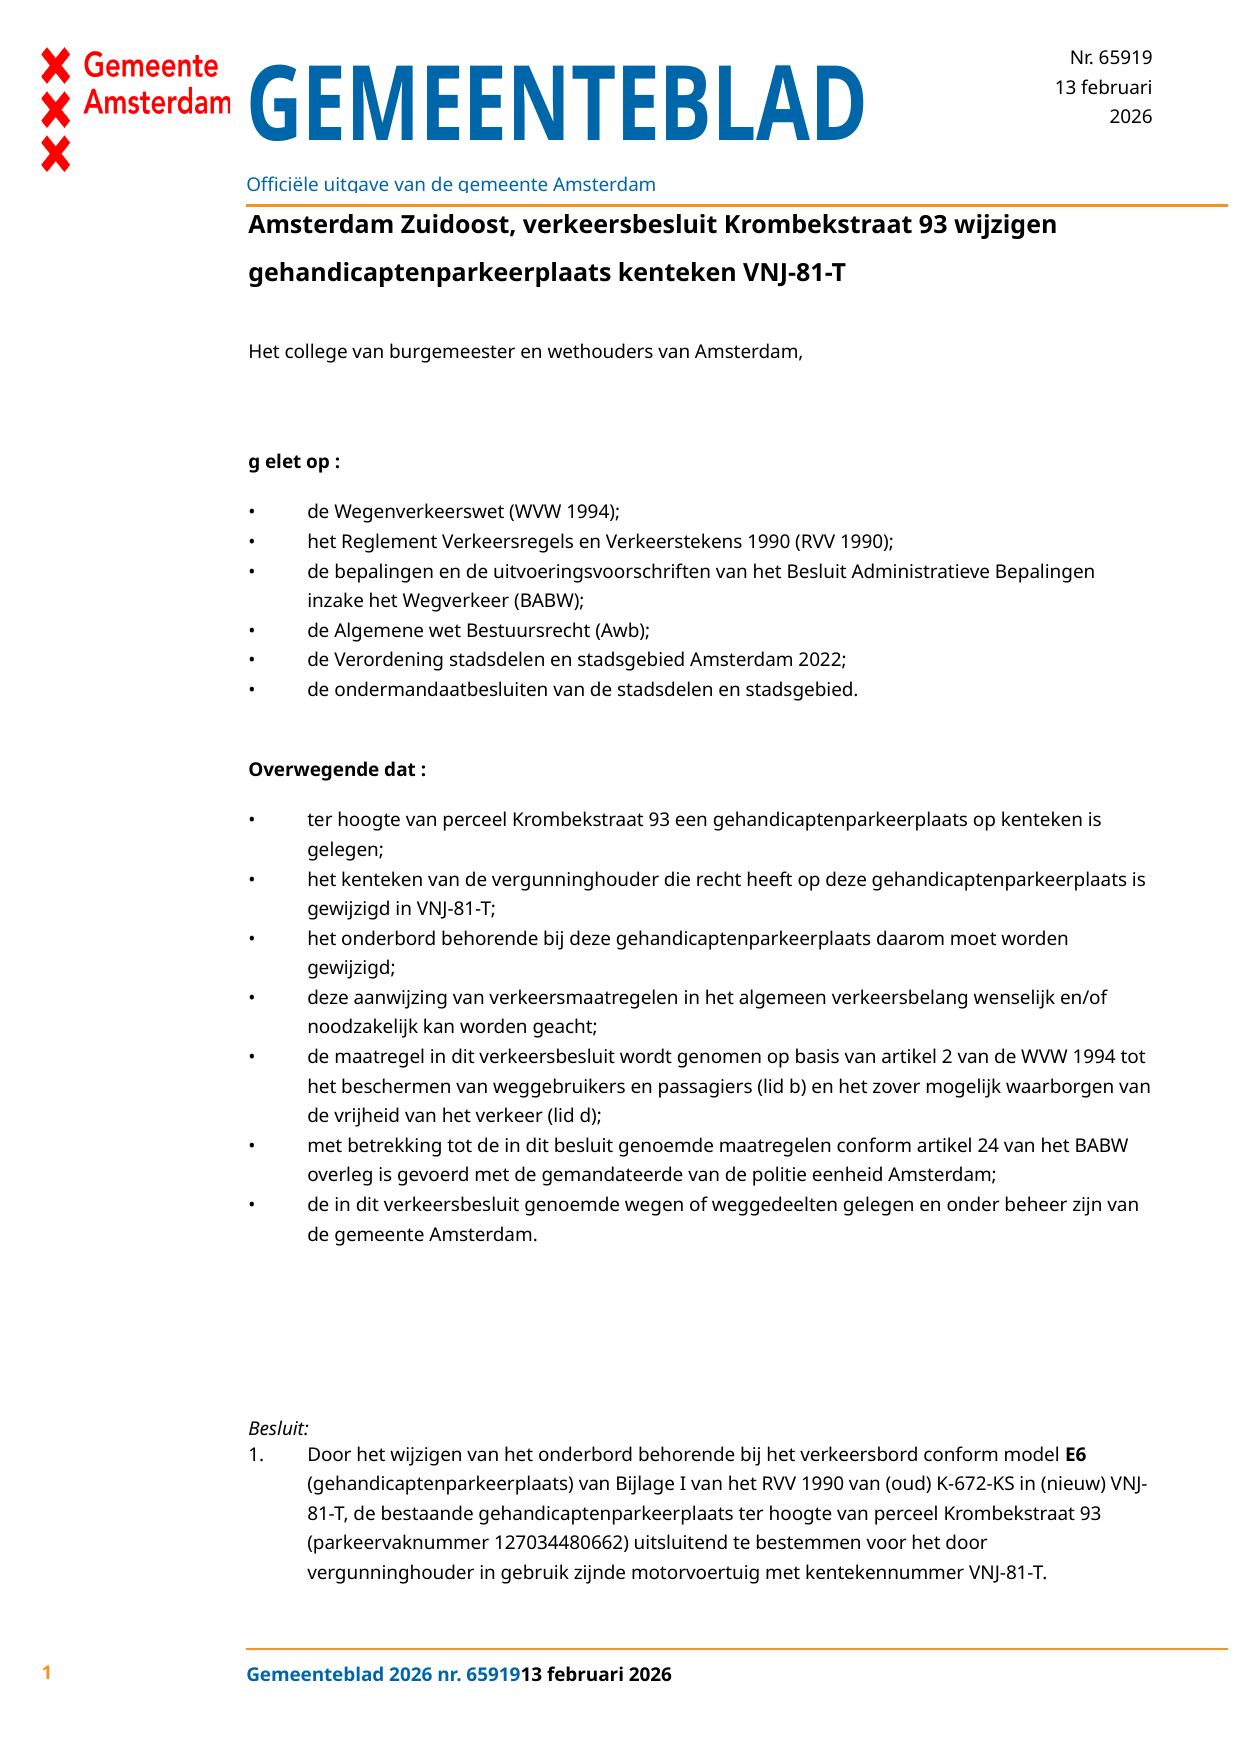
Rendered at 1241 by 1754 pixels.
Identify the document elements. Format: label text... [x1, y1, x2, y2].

text g elet op : [248, 448, 1152, 474]
list de Wegenverkeerswet (WVW 1994); [248, 499, 1152, 524]
list het kenteken van de vergunninghouder die recht heeft op deze gehandicaptenparkeerplaats is gewijzigd in VNJ-81-T; [248, 866, 1152, 921]
text Overwegende dat : [248, 756, 1152, 782]
text Amsterdam Zuidoost, verkeersbesluit Krombekstraat 93 wijzigen gehandicaptenparkeerplaats kenteken VNJ-81-T [248, 207, 1152, 288]
list de maatregel in dit verkeersbesluit wordt genomen op basis van artikel 2 van de WVW 1994 tot het beschermen van weggebruikers en passagiers (lid b) en het zover mogelijk waarborgen van de vrijheid van het verkeer (lid d); [248, 1043, 1152, 1128]
list de bepalingen en de uitvoeringsvoorschriften van het Besluit Administratieve Bepalingen inzake het Wegverkeer (BABW); [248, 558, 1152, 613]
list de Verordening stadsdelen en stadsgebied Amsterdam 2022; [248, 647, 1152, 672]
list het Reglement Verkeersregels en Verkeerstekens 1990 (RVV 1990); [248, 528, 1152, 554]
list de in dit verkeersbesluit genoemde wegen of weggedeelten gelegen en onder beheer zijn van de gemeente Amsterdam. [248, 1191, 1152, 1246]
list ter hoogte van perceel Krombekstraat 93 een gehandicaptenparkeerplaats op kenteken is gelegen; [248, 807, 1152, 862]
list Door het wijzigen van het onderbord behorende bij het verkeersbord conform model E6 (gehandicaptenparkeerplaats) van Bijlage I van het RVV 1990 van (oud) K-672-KS in (nieuw) VNJ-81-T, de bestaande gehandicaptenparkeerplaats ter hoogte van perceel Krombekstraat 93 (parkeervaknummer 127034480662) uitsluitend te bestemmen voor het door vergunninghouder in gebruik zijnde motorvoertuig met kentekennummer VNJ-81-T. [248, 1441, 1152, 1585]
list het onderbord behorende bij deze gehandicaptenparkeerplaats daarom moet worden gewijzigd; [248, 925, 1152, 980]
list de Algemene wet Bestuursrecht (Awb); [248, 617, 1152, 643]
picture [41, 47, 231, 172]
list met betrekking tot de in dit besluit genoemde maatregelen conform artikel 24 van het BABW overleg is gevoerd met de gemandateerde van de politie eenheid Amsterdam; [248, 1132, 1152, 1187]
list deze aanwijzing van verkeersmaatregelen in het algemeen verkeersbelang wenselijk en/of noodzakelijk kan worden geacht; [248, 984, 1152, 1039]
text Besluit: [248, 1415, 1152, 1441]
list de ondermandaatbesluiten van de stadsdelen en stadsgebied. [248, 676, 1152, 702]
text Het college van burgemeester en wethouders van Amsterdam, [248, 339, 1152, 364]
